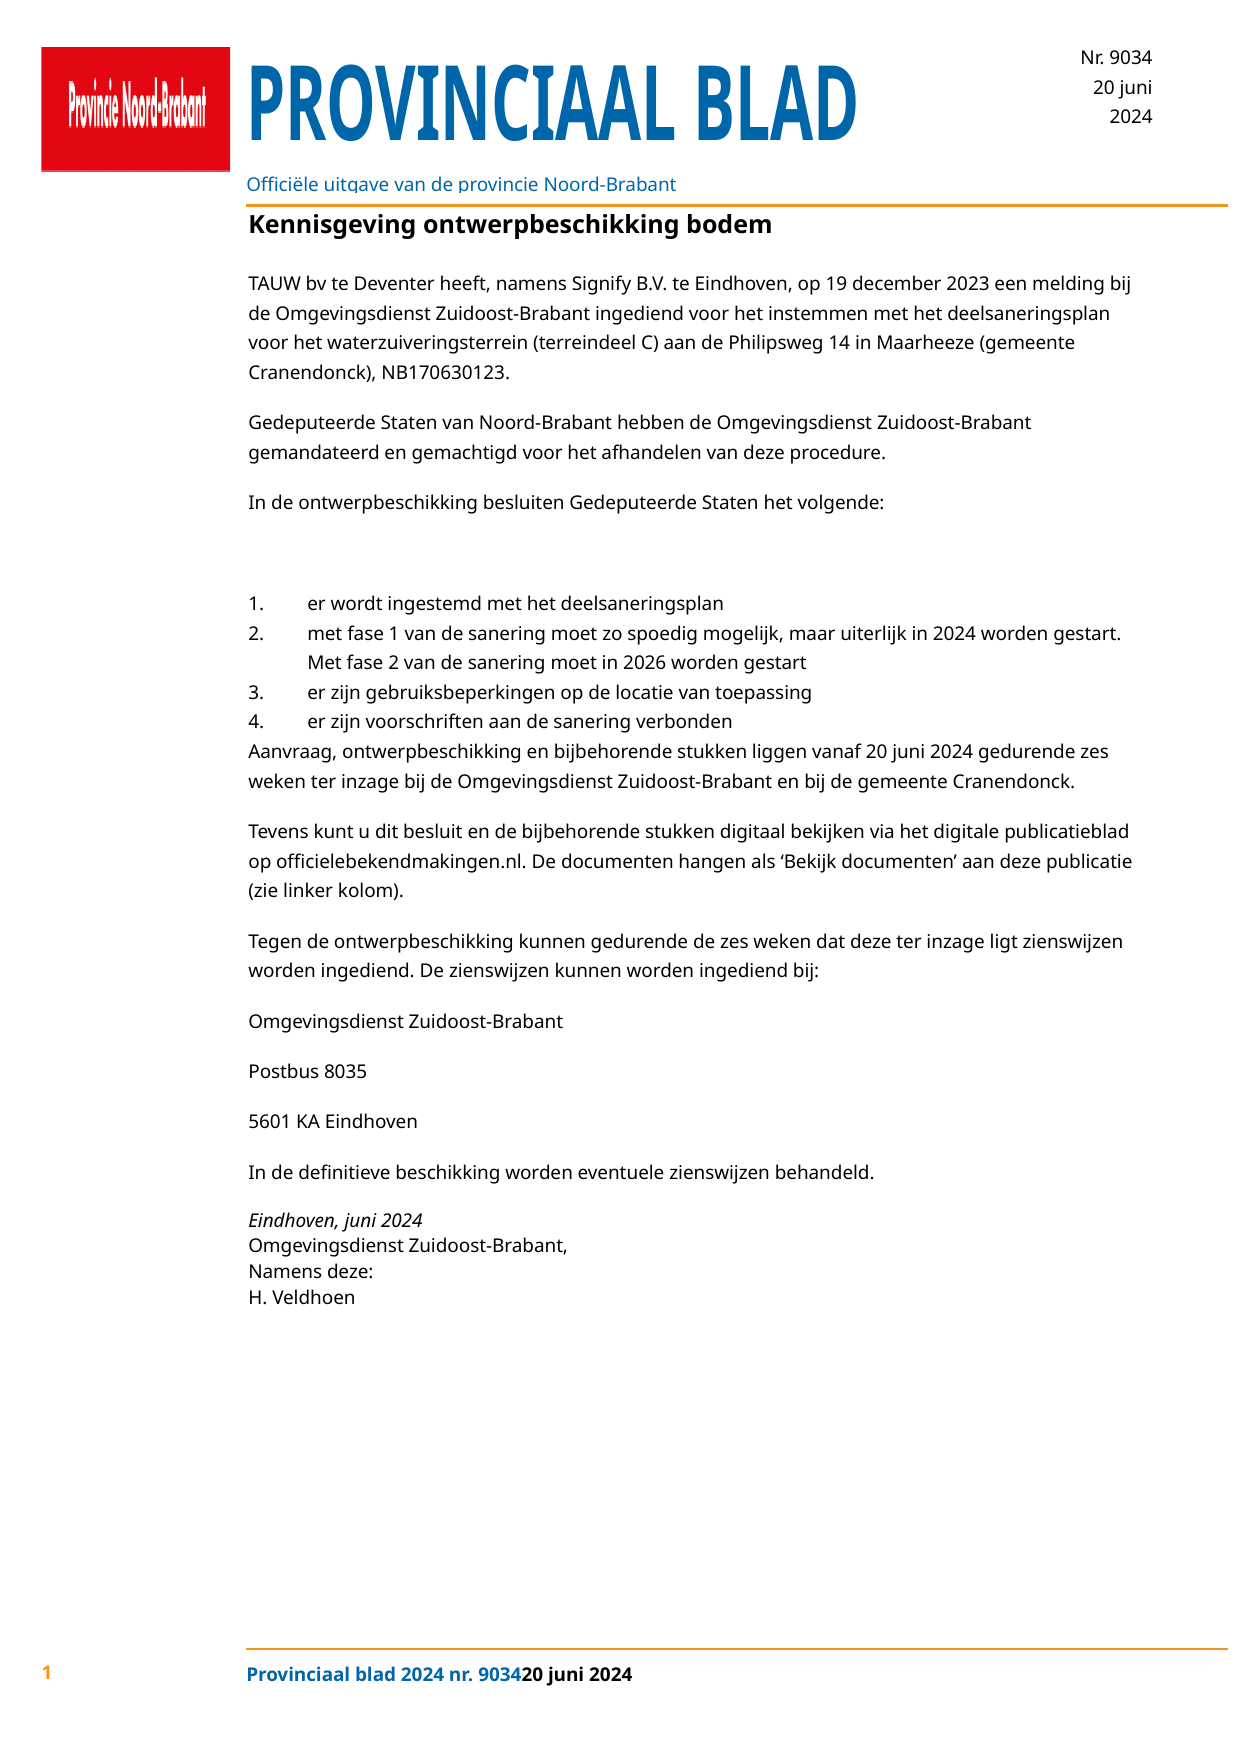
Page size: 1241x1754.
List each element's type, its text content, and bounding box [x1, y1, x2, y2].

text Gedeputeerde Staten van Noord-Brabant hebben de Omgevingsdienst Zuidoost-Brabant gemandateerd en gemachtigd voor het afhandelen van deze procedure. [248, 409, 1152, 465]
text In de definitieve beschikking worden eventuele zienswijzen behandeld. [248, 1159, 1152, 1185]
text In de ontwerpbeschikking besluiten Gedeputeerde Staten het volgende: [248, 489, 1152, 515]
picture [41, 47, 231, 172]
text Postbus 8035 [248, 1058, 1152, 1084]
list er zijn gebruiksbeperkingen op de locatie van toepassing [248, 679, 1152, 705]
text TAUW bv te Deventer heeft, namens Signify B.V. te Eindhoven, op 19 december 2023 een melding bij de Omgevingsdienst Zuidoost-Brabant ingediend voor het instemmen met het deelsaneringsplan voor het waterzuiveringsterrein (terreindeel C) aan de Philipsweg 14 in Maarheeze (gemeente Cranendonck), NB170630123. [248, 270, 1152, 385]
text Kennisgeving ontwerpbeschikking bodem [248, 207, 1152, 241]
text Namens deze: [248, 1258, 1152, 1284]
text Omgevingsdienst Zuidoost-Brabant [248, 1008, 1152, 1033]
text H. Veldhoen [248, 1284, 1152, 1310]
text Omgevingsdienst Zuidoost-Brabant, [248, 1233, 1152, 1258]
text Tevens kunt u dit besluit en de bijbehorende stukken digitaal bekijken via het digitale publicatieblad op officielebekendmakingen.nl. De documenten hangen als ‘Bekijk documenten’ aan deze publicatie (zie linker kolom). [248, 818, 1152, 903]
list met fase 1 van de sanering moet zo spoedig mogelijk, maar uiterlijk in 2024 worden gestart. Met fase 2 van de sanering moet in 2026 worden gestart [248, 620, 1152, 675]
list er zijn voorschriften aan de sanering verbonden [248, 709, 1152, 734]
text 5601 KA Eindhoven [248, 1109, 1152, 1134]
text Tegen de ontwerpbeschikking kunnen gedurende de zes weken dat deze ter inzage ligt zienswijzen worden ingediend. De zienswijzen kunnen worden ingediend bij: [248, 928, 1152, 983]
list er wordt ingestemd met het deelsaneringsplan [248, 590, 1152, 616]
text Eindhoven, juni 2024 [248, 1207, 1152, 1233]
text Aanvraag, ontwerpbeschikking en bijbehorende stukken liggen vanaf 20 juni 2024 gedurende zes weken ter inzage bij de Omgevingsdienst Zuidoost-Brabant en bij de gemeente Cranendonck. [248, 738, 1152, 793]
